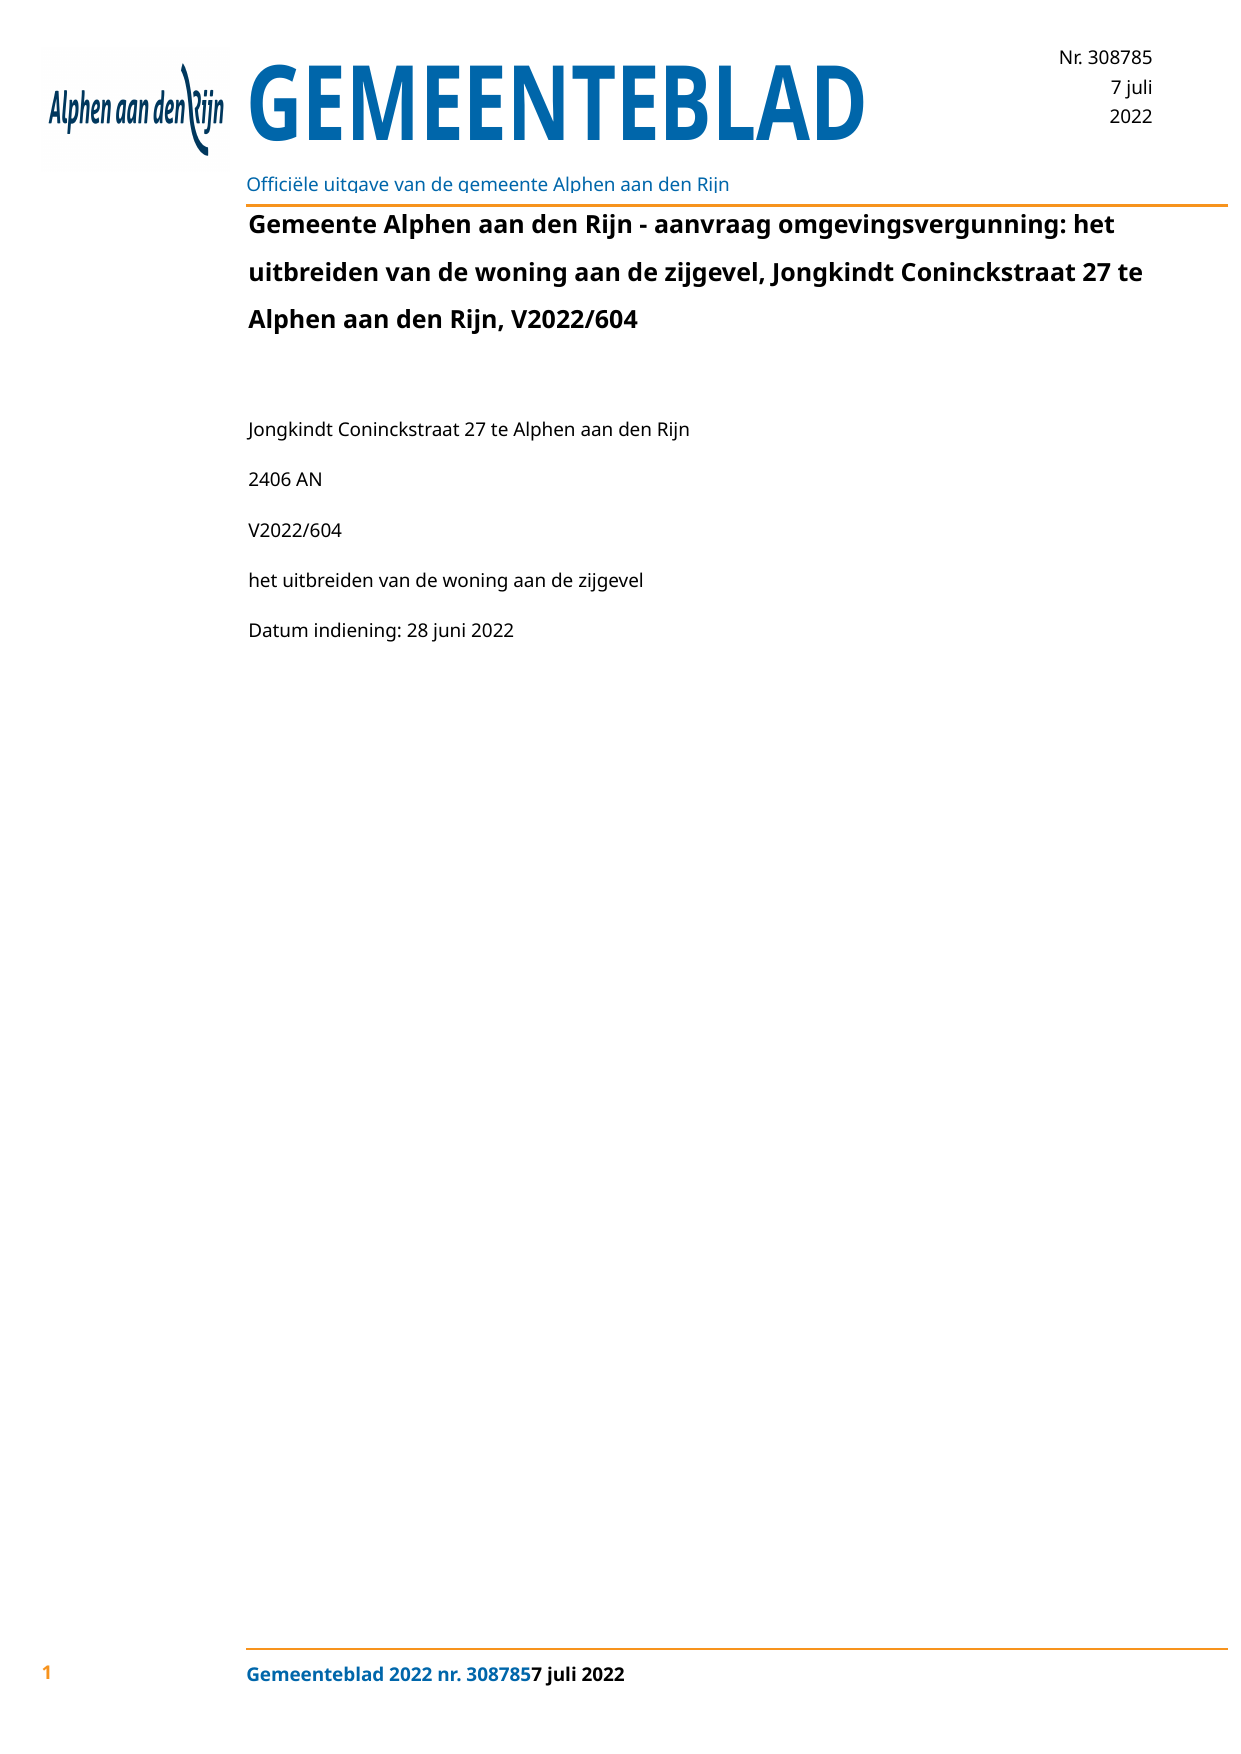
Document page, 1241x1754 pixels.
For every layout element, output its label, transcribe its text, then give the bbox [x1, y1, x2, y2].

text Gemeente Alphen aan den Rijn - aanvraag omgevingsvergunning: het uitbreiden van de woning aan de zijgevel, Jongkindt Coninckstraat 27 te Alphen aan den Rijn, V2022/604 [248, 207, 1152, 336]
text Datum indiening: 28 juni 2022 [248, 618, 1152, 643]
text V2022/604 [248, 517, 1152, 542]
text Jongkindt Coninckstraat 27 te Alphen aan den Rijn [248, 416, 1152, 442]
text 2406 AN [248, 466, 1152, 492]
picture [41, 47, 231, 172]
text het uitbreiden van de woning aan de zijgevel [248, 567, 1152, 593]
